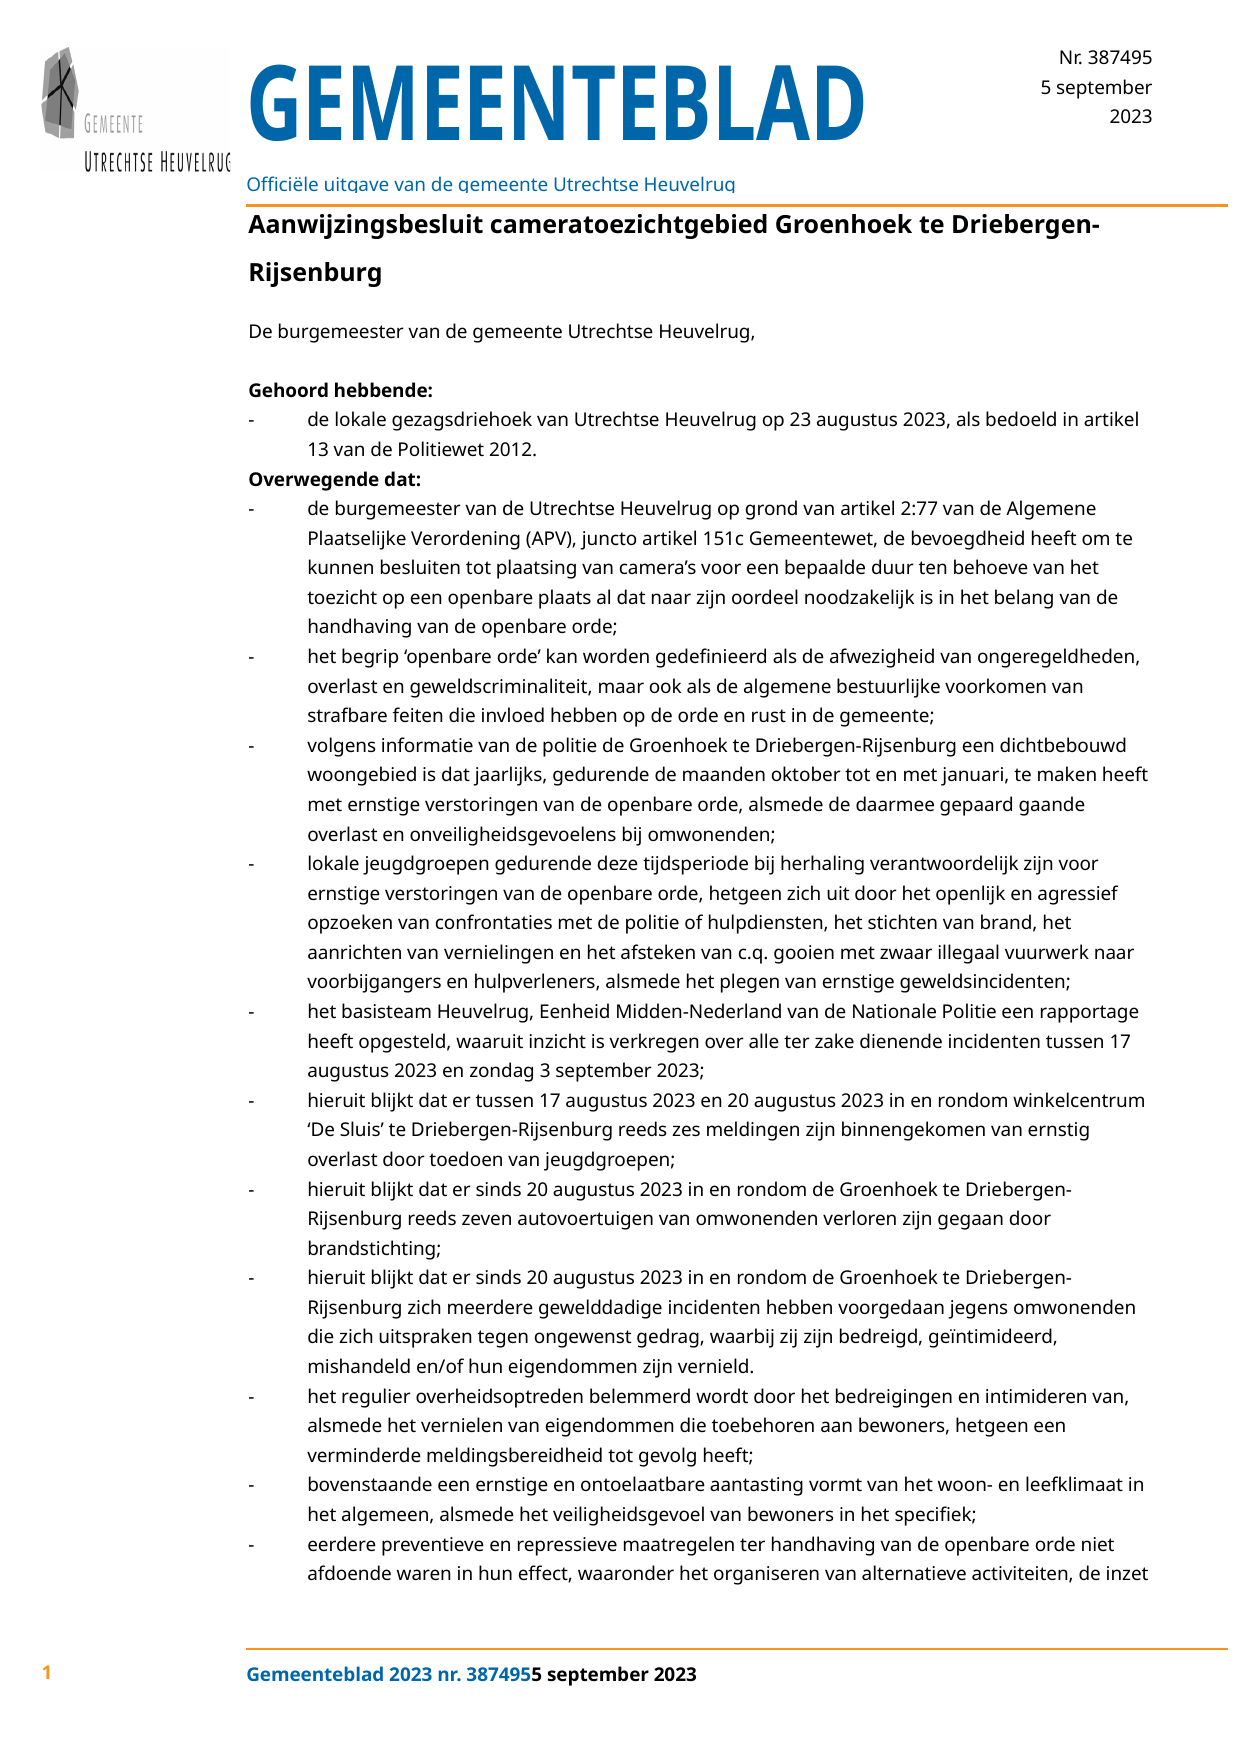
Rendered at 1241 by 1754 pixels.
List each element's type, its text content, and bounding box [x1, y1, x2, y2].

list volgens informatie van de politie de Groenhoek te Driebergen-Rijsenburg een dichtbebouwd woongebied is dat jaarlijks, gedurende de maanden oktober tot en met januari, te maken heeft met ernstige verstoringen van de openbare orde, alsmede de daarmee gepaard gaande overlast en onveiligheidsgevoelens bij omwonenden; [248, 732, 1152, 847]
text De burgemeester van de gemeente Utrechtse Heuvelrug, [248, 318, 1152, 344]
list de burgemeester van de Utrechtse Heuvelrug op grond van artikel 2:77 van de Algemene Plaatselijke Verordening (APV), juncto artikel 151c Gemeentewet, de bevoegdheid heeft om te kunnen besluiten tot plaatsing van camera’s voor een bepaalde duur ten behoeve van het toezicht op een openbare plaats al dat naar zijn oordeel noodzakelijk is in het belang van de handhaving van de openbare orde; [248, 495, 1152, 639]
list eerdere preventieve en repressieve maatregelen ter handhaving van de openbare orde niet afdoende waren in hun effect, waaronder het organiseren van alternatieve activiteiten, de inzet [248, 1531, 1152, 1586]
list hieruit blijkt dat er sinds 20 augustus 2023 in en rondom de Groenhoek te Driebergen-Rijsenburg zich meerdere gewelddadige incidenten hebben voorgedaan jegens omwonenden die zich uitspraken tegen ongewenst gedrag, waarbij zij zijn bedreigd, geïntimideerd, mishandeld en/of hun eigendommen zijn vernield. [248, 1264, 1152, 1379]
picture [41, 47, 231, 172]
list het begrip ‘openbare orde’ kan worden gedefinieerd als de afwezigheid van ongeregeldheden, overlast en geweldscriminaliteit, maar ook als de algemene bestuurlijke voorkomen van strafbare feiten die invloed hebben op de orde en rust in de gemeente; [248, 643, 1152, 728]
list het regulier overheidsoptreden belemmerd wordt door het bedreigingen en intimideren van, alsmede het vernielen van eigendommen die toebehoren aan bewoners, hetgeen een verminderde meldingsbereidheid tot gevolg heeft; [248, 1383, 1152, 1468]
text Aanwijzingsbesluit cameratoezichtgebied Groenhoek te Driebergen-Rijsenburg [248, 207, 1152, 288]
list hieruit blijkt dat er tussen 17 augustus 2023 en 20 augustus 2023 in en rondom winkelcentrum ‘De Sluis’ te Driebergen-Rijsenburg reeds zes meldingen zijn binnengekomen van ernstig overlast door toedoen van jeugdgroepen; [248, 1087, 1152, 1172]
text Gehoord hebbende: [248, 377, 1152, 403]
text Overwegende dat: [248, 466, 1152, 492]
list lokale jeugdgroepen gedurende deze tijdsperiode bij herhaling verantwoordelijk zijn voor ernstige verstoringen van de openbare orde, hetgeen zich uit door het openlijk en agressief opzoeken van confrontaties met de politie of hulpdiensten, het stichten van brand, het aanrichten van vernielingen en het afsteken van c.q. gooien met zwaar illegaal vuurwerk naar voorbijgangers en hulpverleners, alsmede het plegen van ernstige geweldsincidenten; [248, 850, 1152, 994]
list het basisteam Heuvelrug, Eenheid Midden-Nederland van de Nationale Politie een rapportage heeft opgesteld, waaruit inzicht is verkregen over alle ter zake dienende incidenten tussen 17 augustus 2023 en zondag 3 september 2023; [248, 998, 1152, 1083]
list de lokale gezagsdriehoek van Utrechtse Heuvelrug op 23 augustus 2023, als bedoeld in artikel 13 van de Politiewet 2012. [248, 407, 1152, 462]
list bovenstaande een ernstige en ontoelaatbare aantasting vormt van het woon- en leefklimaat in het algemeen, alsmede het veiligheidsgevoel van bewoners in het specifiek; [248, 1472, 1152, 1527]
list hieruit blijkt dat er sinds 20 augustus 2023 in en rondom de Groenhoek te Driebergen-Rijsenburg reeds zeven autovoertuigen van omwonenden verloren zijn gegaan door brandstichting; [248, 1176, 1152, 1261]
